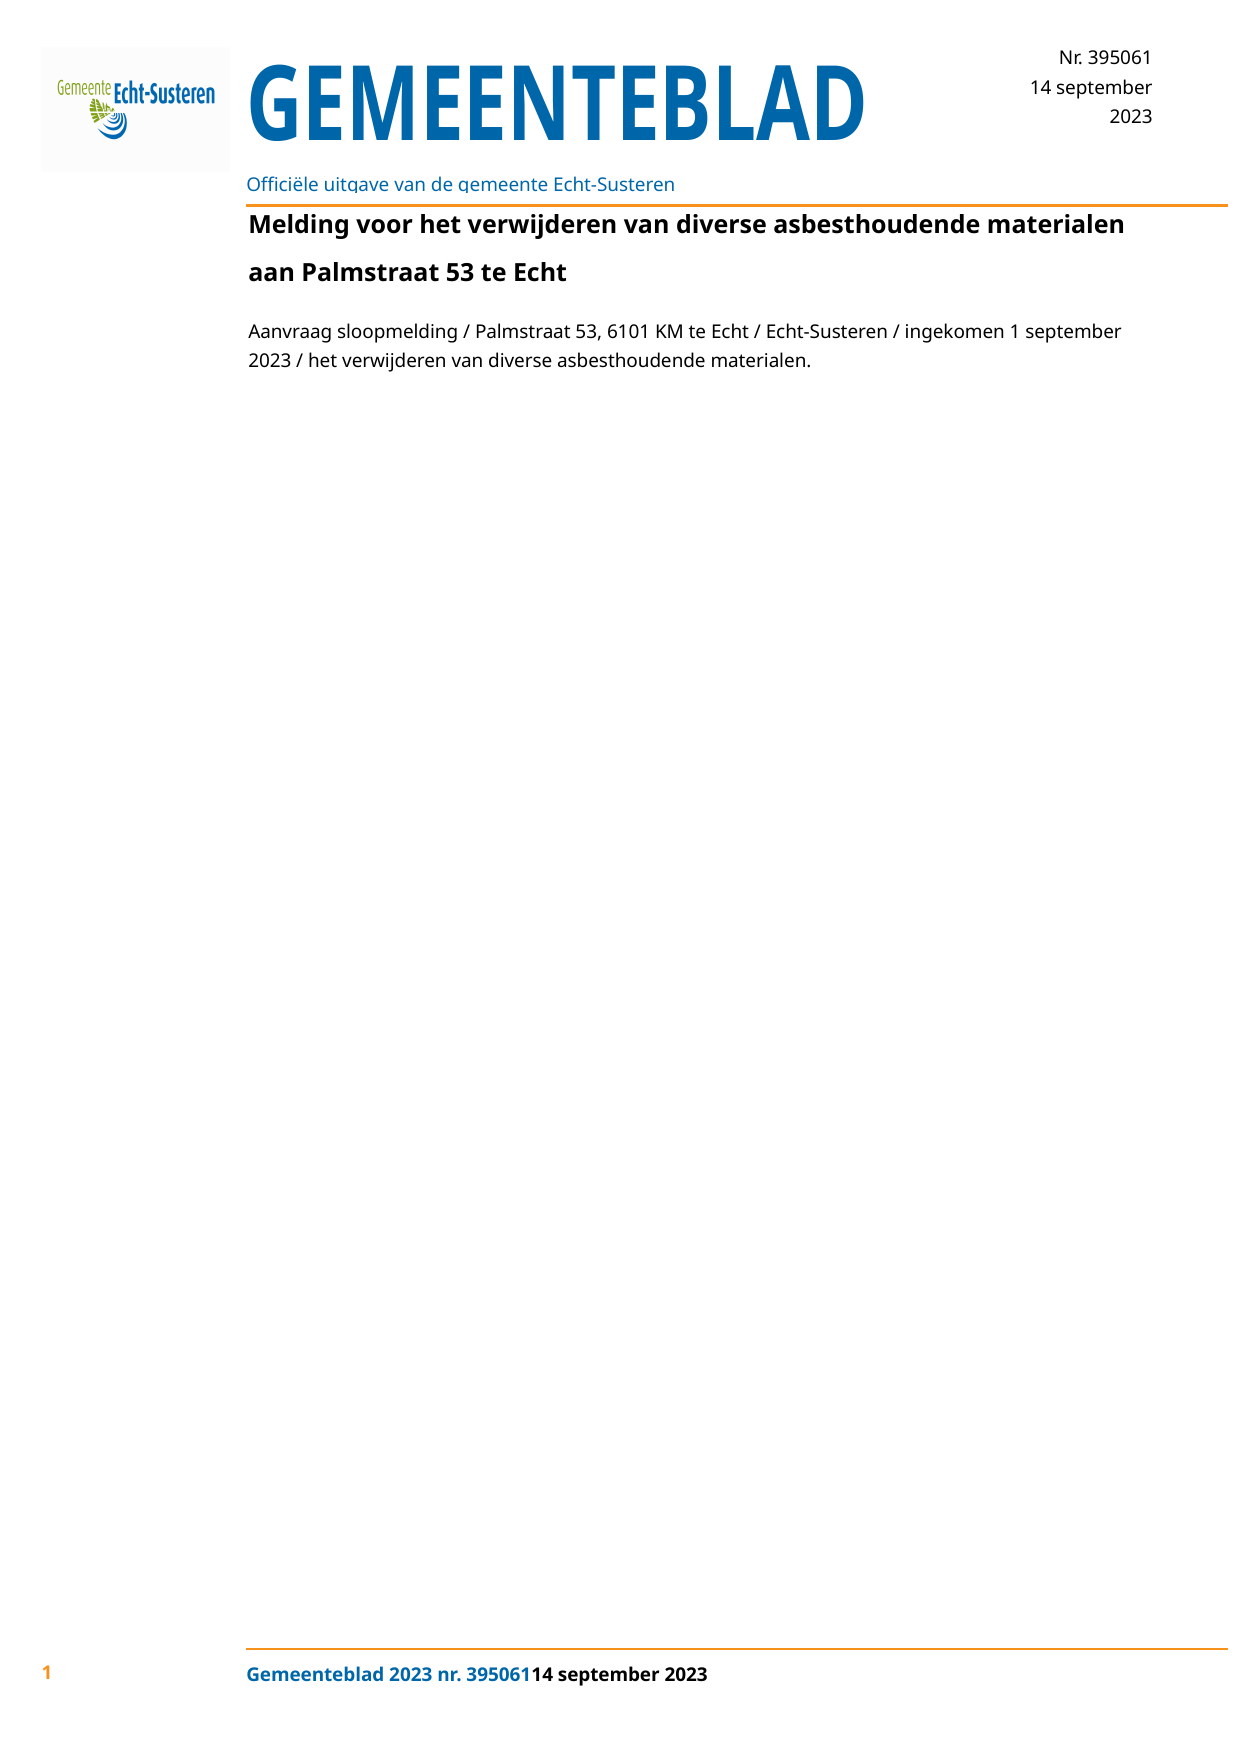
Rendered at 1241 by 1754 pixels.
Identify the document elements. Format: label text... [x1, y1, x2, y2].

text Melding voor het verwijderen van diverse asbesthoudende materialen aan Palmstraat 53 te Echt [248, 207, 1152, 288]
picture [41, 47, 231, 172]
text Aanvraag sloopmelding / Palmstraat 53, 6101 KM te Echt / Echt-Susteren / ingekomen 1 september 2023 / het verwijderen van diverse asbesthoudende materialen. [248, 318, 1152, 373]
